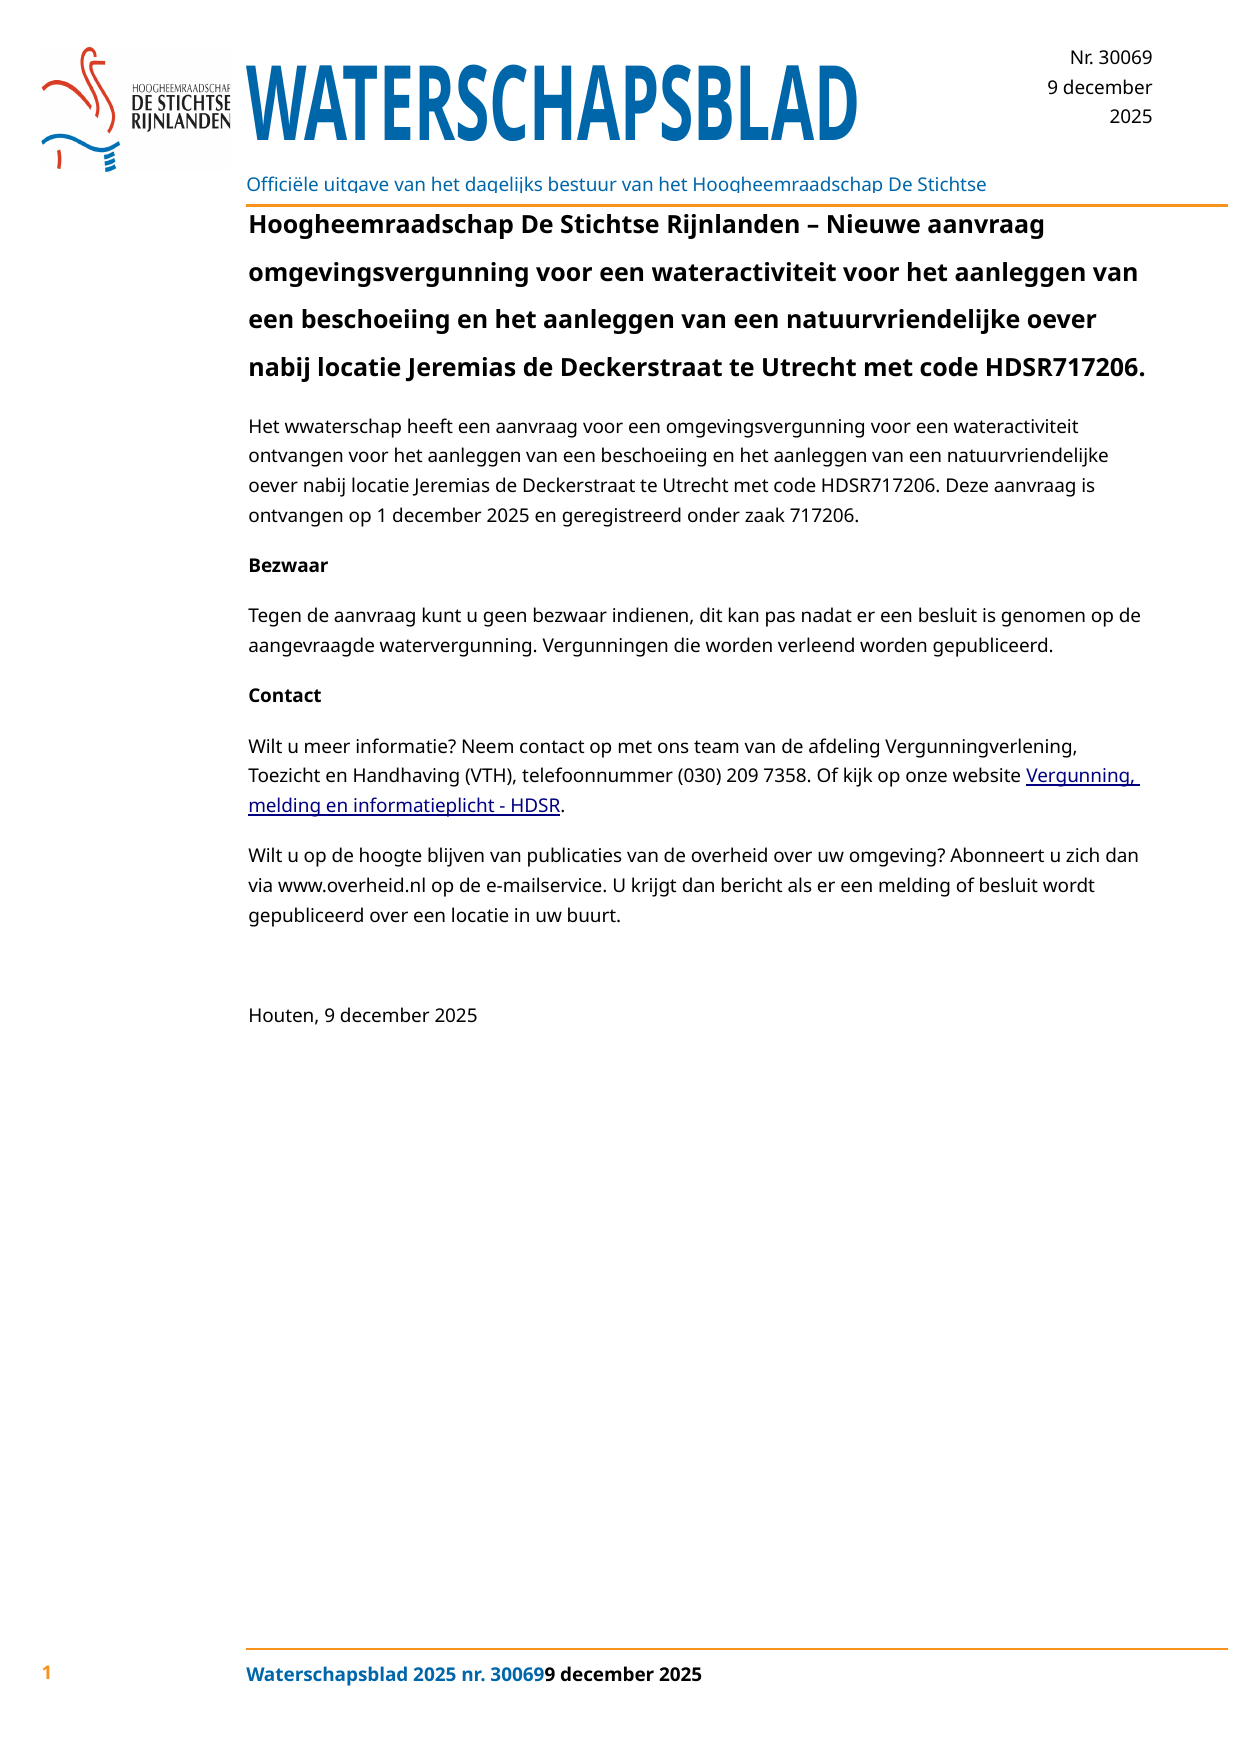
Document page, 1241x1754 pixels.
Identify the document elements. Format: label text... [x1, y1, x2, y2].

text Wilt u meer informatie? Neem contact op met ons team van de afdeling Vergunningverlening, Toezicht en Handhaving (VTH), telefoonnummer (030) 209 7358. Of kijk op onze website Vergunning, melding en informatieplicht - HDSR. [248, 733, 1152, 818]
text Bezwaar [248, 552, 1152, 578]
text Wilt u op de hoogte blijven van publicaties van de overheid over uw omgeving? Abonneert u zich dan via www.overheid.nl op de e-mailservice. U krijgt dan bericht als er een melding of besluit wordt gepubliceerd over een locatie in uw buurt. [248, 843, 1152, 928]
picture [41, 47, 231, 172]
text Tegen de aanvraag kunt u geen bezwaar indienen, dit kan pas nadat er een besluit is genomen op de aangevraagde watervergunning. Vergunningen die worden verleend worden gepubliceerd. [248, 603, 1152, 658]
text Het wwaterschap heeft een aanvraag voor een omgevingsvergunning voor een wateractiviteit ontvangen voor het aanleggen van een beschoeiing en het aanleggen van een natuurvriendelijke oever nabij locatie Jeremias de Deckerstraat te Utrecht met code HDSR717206. Deze aanvraag is ontvangen op 1 december 2025 en geregistreerd onder zaak 717206. [248, 413, 1152, 528]
text Contact [248, 683, 1152, 708]
text Hoogheemraadschap De Stichtse Rijnlanden – Nieuwe aanvraag omgevingsvergunning voor een wateractiviteit voor het aanleggen van een beschoeiing en het aanleggen van een natuurvriendelijke oever nabij locatie Jeremias de Deckerstraat te Utrecht met code HDSR717206. [248, 207, 1152, 384]
text Houten, 9 december 2025 [248, 1003, 1152, 1028]
